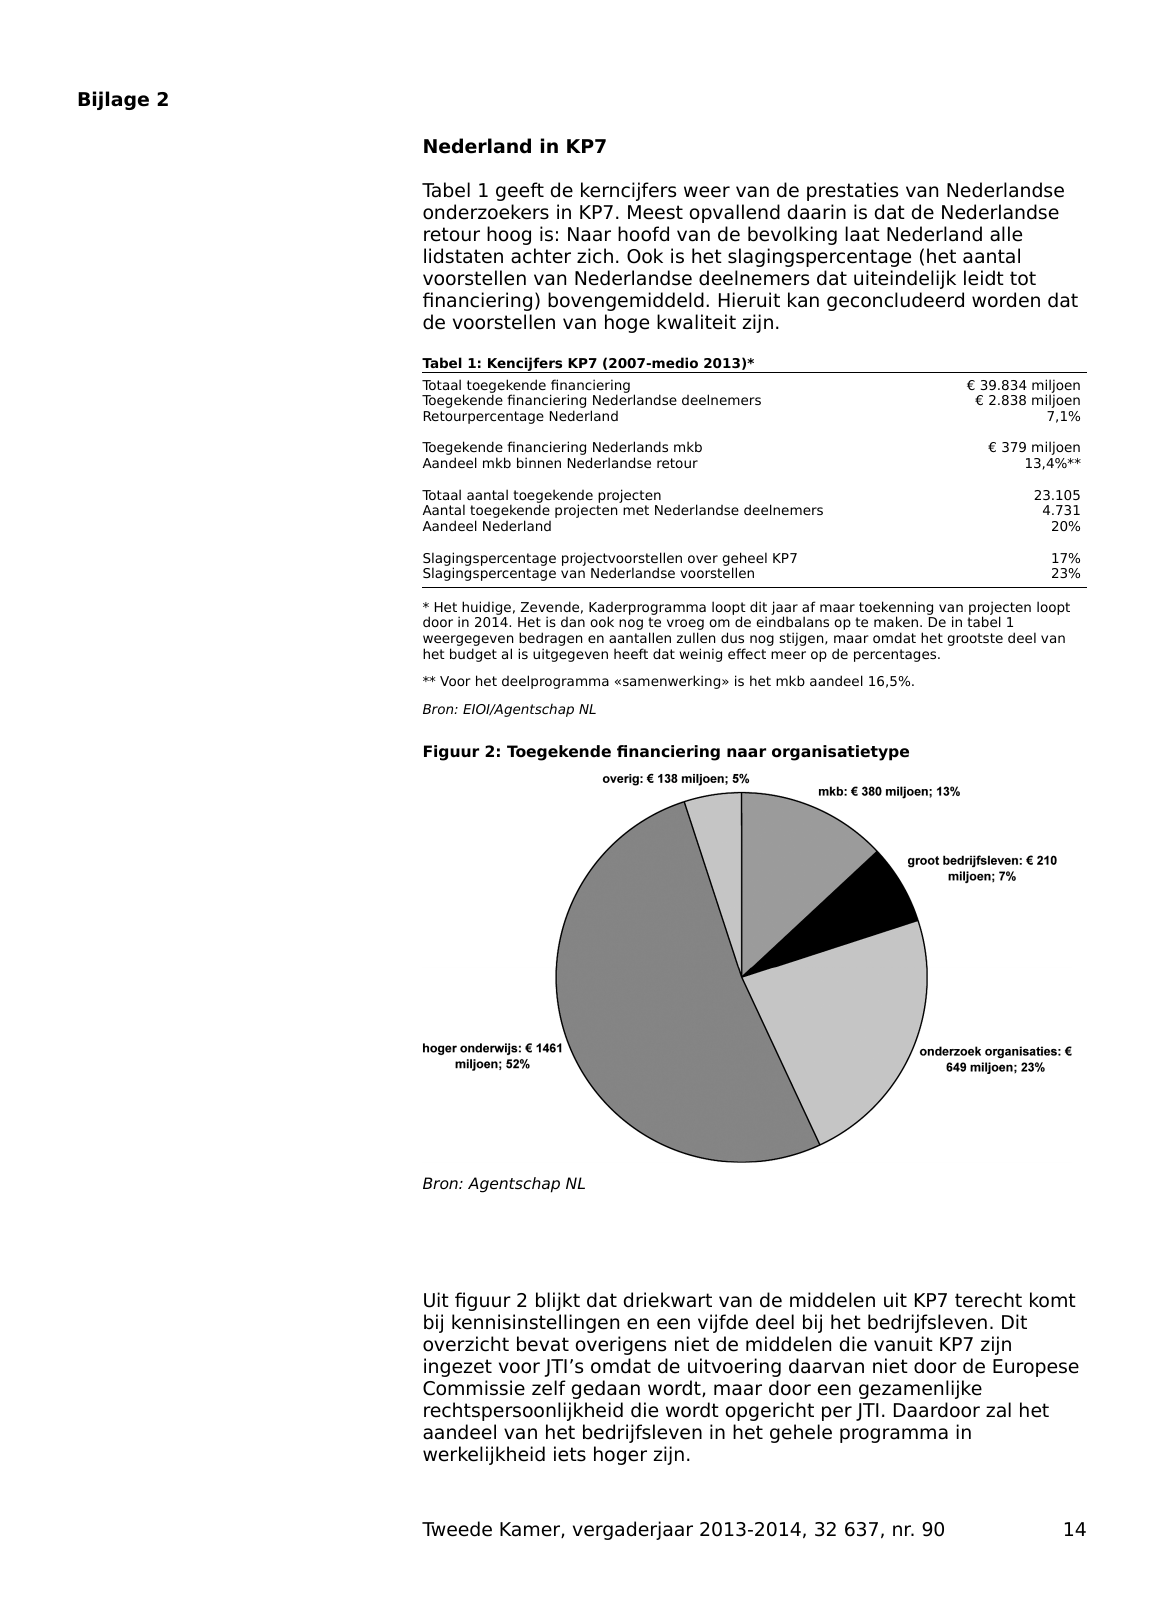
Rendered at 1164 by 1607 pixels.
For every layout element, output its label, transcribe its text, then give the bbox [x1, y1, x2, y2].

table_cell 13,4%** [920, 456, 1087, 472]
table_header Tabel 1: Kencijfers KP7 (2007-medio 2013)* [422, 356, 1087, 372]
text Uit figuur 2 blijkt dat driekwart van de middelen uit KP7 terecht komt bij kennisinstellingen en een vijfde deel bij het bedrijfsleven. Dit overzicht bevat overigens niet de middelen die vanuit KP7 zijn ingezet voor JTI’s omdat de uitvoering daarvan niet door de Europese Commissie zelf gedaan wordt, maar door een gezamenlijke rechtspersoonlijkheid die wordt opgericht per JTI. Daardoor zal het aandeel van het bedrijfsleven in het gehele programma in werkelijkheid iets hoger zijn. [422, 1290, 1087, 1466]
table_cell 23% [920, 566, 1087, 587]
table_cell [422, 472, 920, 487]
table_cell Totaal aantal toegekende projecten [422, 488, 920, 503]
table_cell [422, 425, 920, 440]
table_cell Toegekende financiering Nederlandse deelnemers [422, 393, 920, 409]
table_cell € 2.838 miljoen [920, 393, 1087, 409]
table_cell € 379 miljoen [920, 440, 1087, 456]
table_cell * Het huidige, Zevende, Kaderprogramma loopt dit jaar af maar toekenning van projecten loopt door in 2014. Het is dan ook nog te vroeg om de eindbalans op te maken. De in tabel 1 weergegeven bedragen en aantallen zullen dus nog stijgen, maar omdat het grootste deel van het budget al is uitgegeven heeft dat weinig effect meer op de percentages. ** Voor het deelprogramma «samenwerking» is het mkb aandeel 16,5%. Bron: EIOI/Agentschap NL [422, 588, 1087, 717]
table_cell Retourpercentage Nederland [422, 409, 920, 424]
table_cell [920, 535, 1087, 550]
table_cell Toegekende financiering Nederlands mkb [422, 440, 920, 456]
text Figuur 2: Toegekende financiering naar organisatietype [422, 743, 1072, 761]
table_cell 23.105 [920, 488, 1087, 503]
table_cell 20% [920, 519, 1087, 535]
table_cell [920, 472, 1087, 487]
table_cell € 39.834 miljoen [920, 373, 1087, 393]
table_cell 7,1% [920, 409, 1087, 424]
table_cell Aandeel Nederland [422, 519, 920, 535]
table_cell 4.731 [920, 503, 1087, 519]
subtitle Nederland in KP7 [422, 136, 1087, 158]
text Bron: Agentschap NL [422, 1175, 1072, 1193]
table_cell [422, 535, 920, 550]
table_cell Slagingspercentage projectvoorstellen over geheel KP7 [422, 550, 920, 566]
text Tabel 1 geeft de kerncijfers weer van de prestaties van Nederlandse onderzoekers in KP7. Meest opvallend daarin is dat de Nederlandse retour hoog is: Naar hoofd van de bevolking laat Nederland alle lidstaten achter zich. Ook is het slagingspercentage (het aantal voorstellen van Nederlandse deelnemers dat uiteindelijk leidt tot financiering) bovengemiddeld. Hieruit kan geconcludeerd worden dat de voorstellen van hoge kwaliteit zijn. [422, 180, 1087, 334]
table_cell [920, 425, 1087, 440]
table_cell Aantal toegekende projecten met Nederlandse deelnemers [422, 503, 920, 519]
table_cell Slagingspercentage van Nederlandse voorstellen [422, 566, 920, 587]
picture [422, 773, 1072, 1163]
subtitle Bijlage 2 [77, 89, 1087, 111]
table_cell Aandeel mkb binnen Nederlandse retour [422, 456, 920, 472]
table_cell 17% [920, 550, 1087, 566]
table_cell Totaal toegekende financiering [422, 373, 920, 393]
